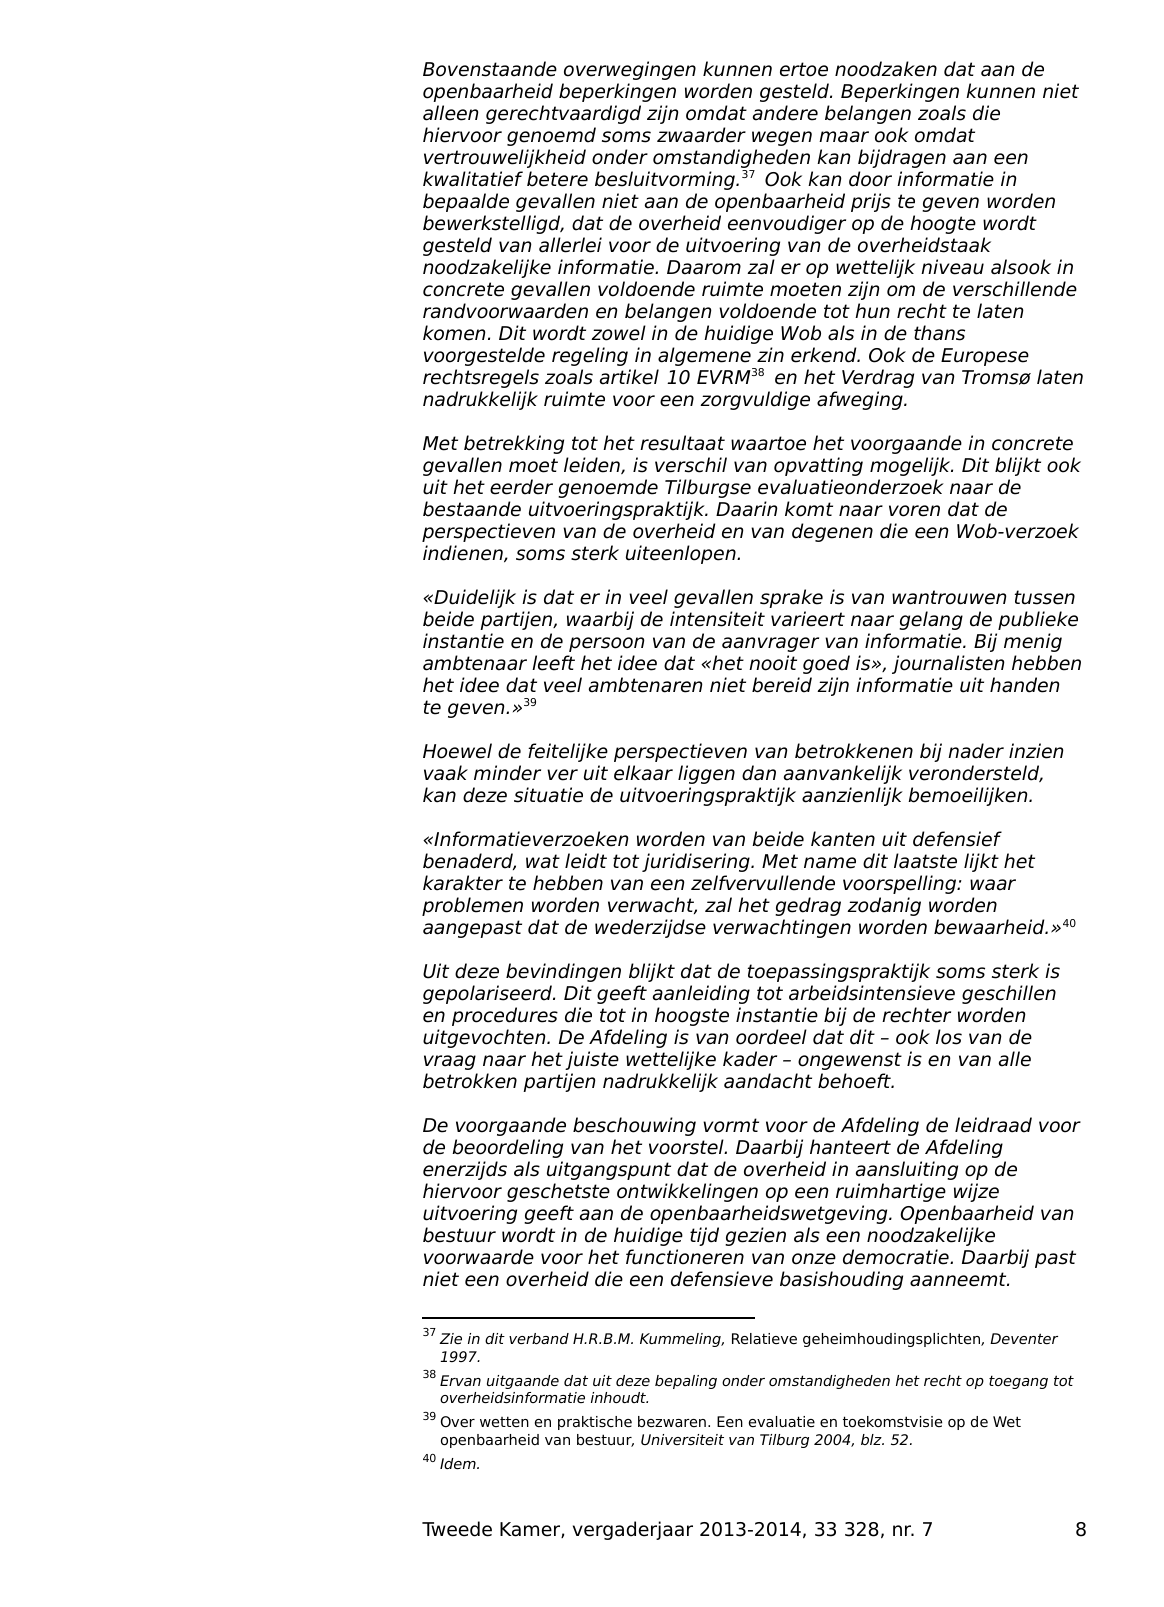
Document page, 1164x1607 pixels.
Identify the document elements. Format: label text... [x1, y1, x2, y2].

text «Informatieverzoeken worden van beide kanten uit defensief benaderd, wat leidt tot juridisering. Met name dit laatste lijkt het karakter te hebben van een zelfvervullende voorspelling: waar problemen worden verwacht, zal het gedrag zodanig worden aangepast dat de wederzijdse verwachtingen worden bewaarheid.» [422, 829, 1087, 939]
text De voorgaande beschouwing vormt voor de Afdeling de leidraad voor de beoordeling van het voorstel. Daarbij hanteert de Afdeling enerzijds als uitgangspunt dat de overheid in aansluiting op de hiervoor geschetste ontwikkelingen op een ruimhartige wijze uitvoering geeft aan de openbaarheidswetgeving. Openbaarheid van bestuur wordt in de huidige tijd gezien als een noodzakelijke voorwaarde voor het functioneren van onze democratie. Daarbij past niet een overheid die een defensieve basishouding aanneemt. [422, 1115, 1087, 1291]
text Over wetten en praktische bezwaren. Een evaluatie en toekomstvisie op de Wet openbaarheid van bestuur, Universiteit van Tilburg 2004, blz. 52. [422, 1410, 1087, 1449]
text «Duidelijk is dat er in veel gevallen sprake is van wantrouwen tussen beide partijen, waarbij de intensiteit varieert naar gelang de publieke instantie en de persoon van de aanvrager van informatie. Bij menig ambtenaar leeft het idee dat «het nooit goed is», journalisten hebben het idee dat veel ambtenaren niet bereid zijn informatie uit handen te geven.» [422, 587, 1087, 719]
text Hoewel de feitelijke perspectieven van betrokkenen bij nader inzien vaak minder ver uit elkaar liggen dan aanvankelijk verondersteld, kan deze situatie de uitvoeringspraktijk aanzienlijk bemoeilijken. [422, 741, 1087, 807]
text Idem. [422, 1452, 1087, 1474]
text Ervan uitgaande dat uit deze bepaling onder omstandigheden het recht op toegang tot overheidsinformatie inhoudt. [422, 1368, 1087, 1407]
text Met betrekking tot het resultaat waartoe het voorgaande in concrete gevallen moet leiden, is verschil van opvatting mogelijk. Dit blijkt ook uit het eerder genoemde Tilburgse evaluatieonderzoek naar de bestaande uitvoeringspraktijk. Daarin komt naar voren dat de perspectieven van de overheid en van degenen die een Wob-verzoek indienen, soms sterk uiteenlopen. [422, 433, 1087, 565]
text Zie in dit verband H.R.B.M. Kummeling, Relatieve geheimhoudingsplichten, Deventer 1997. [422, 1327, 1087, 1366]
text Bovenstaande overwegingen kunnen ertoe noodzaken dat aan de openbaarheid beperkingen worden gesteld. Beperkingen kunnen niet alleen gerechtvaardigd zijn omdat andere belangen zoals die hiervoor genoemd soms zwaarder wegen maar ook omdat vertrouwelijkheid onder omstandigheden kan bijdragen aan een kwalitatief betere besluitvorming. Ook kan door informatie in bepaalde gevallen niet aan de openbaarheid prijs te geven worden bewerkstelligd, dat de overheid eenvoudiger op de hoogte wordt gesteld van allerlei voor de uitvoering van de overheidstaak noodzakelijke informatie. Daarom zal er op wettelijk niveau alsook in concrete gevallen voldoende ruimte moeten zijn om de verschillende randvoorwaarden en belangen voldoende tot hun recht te laten komen. Dit wordt zowel in de huidige Wob als in de thans voorgestelde regeling in algemene zin erkend. Ook de Europese rechtsregels zoals artikel 10 EVRM en het Verdrag van Tromsø laten nadrukkelijk ruimte voor een zorgvuldige afweging. [422, 59, 1087, 411]
text Uit deze bevindingen blijkt dat de toepassingspraktijk soms sterk is gepolariseerd. Dit geeft aanleiding tot arbeidsintensieve geschillen en procedures die tot in hoogste instantie bij de rechter worden uitgevochten. De Afdeling is van oordeel dat dit – ook los van de vraag naar het juiste wettelijke kader – ongewenst is en van alle betrokken partijen nadrukkelijk aandacht behoeft. [422, 961, 1087, 1093]
